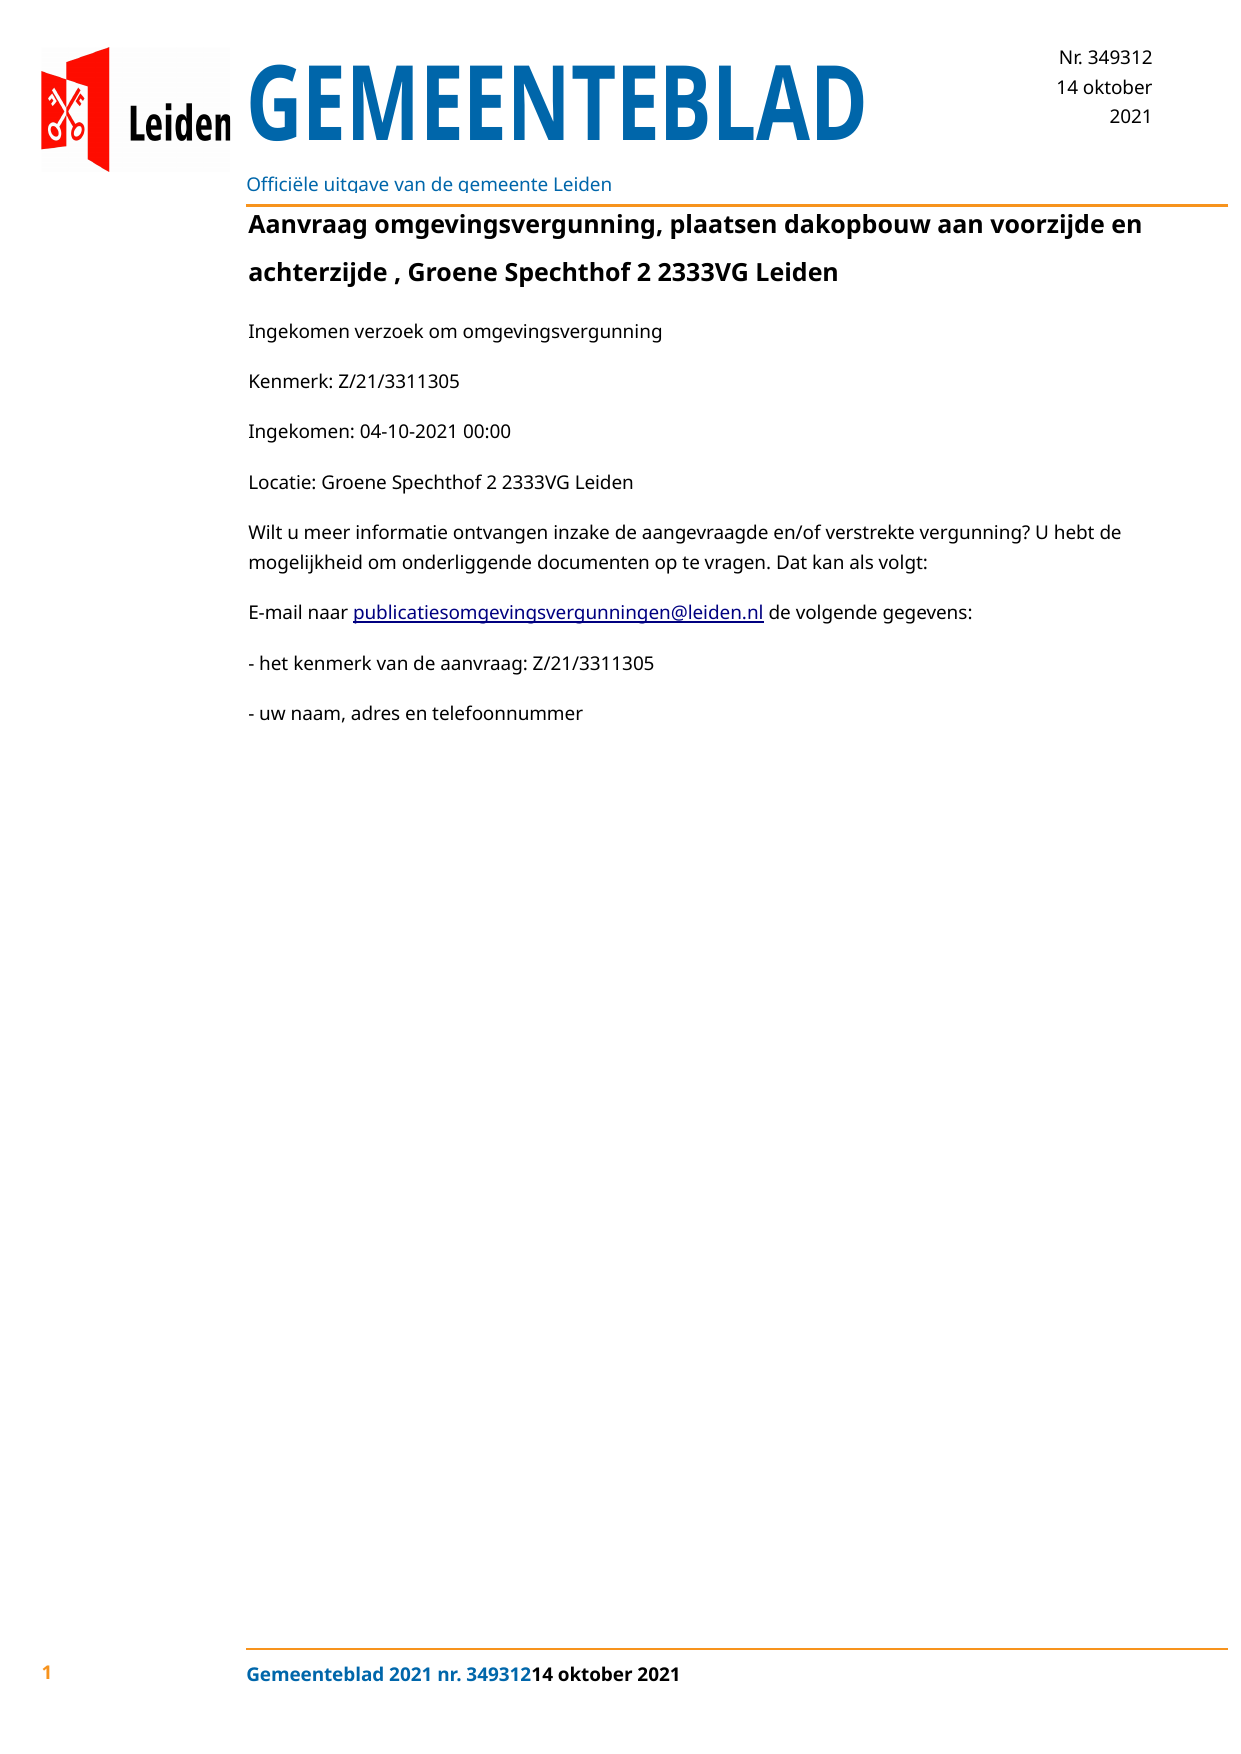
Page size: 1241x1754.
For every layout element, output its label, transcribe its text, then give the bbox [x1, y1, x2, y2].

text Ingekomen verzoek om omgevingsvergunning [248, 318, 1152, 344]
text Ingekomen: 04-10-2021 00:00 [248, 419, 1152, 444]
text E-mail naar publicatiesomgevingsvergunningen@leiden.nl de volgende gegevens: [248, 599, 1152, 625]
picture [41, 47, 231, 172]
text - uw naam, adres en telefoonnummer [248, 700, 1152, 726]
text Wilt u meer informatie ontvangen inzake de aangevraagde en/of verstrekte vergunning? U hebt de mogelijkheid om onderliggende documenten op te vragen. Dat kan als volgt: [248, 519, 1152, 575]
text Kenmerk: Z/21/3311305 [248, 368, 1152, 394]
text Aanvraag omgevingsvergunning, plaatsen dakopbouw aan voorzijde en achterzijde , Groene Spechthof 2 2333VG Leiden [248, 207, 1152, 288]
text Locatie: Groene Spechthof 2 2333VG Leiden [248, 469, 1152, 495]
text - het kenmerk van de aanvraag: Z/21/3311305 [248, 650, 1152, 676]
